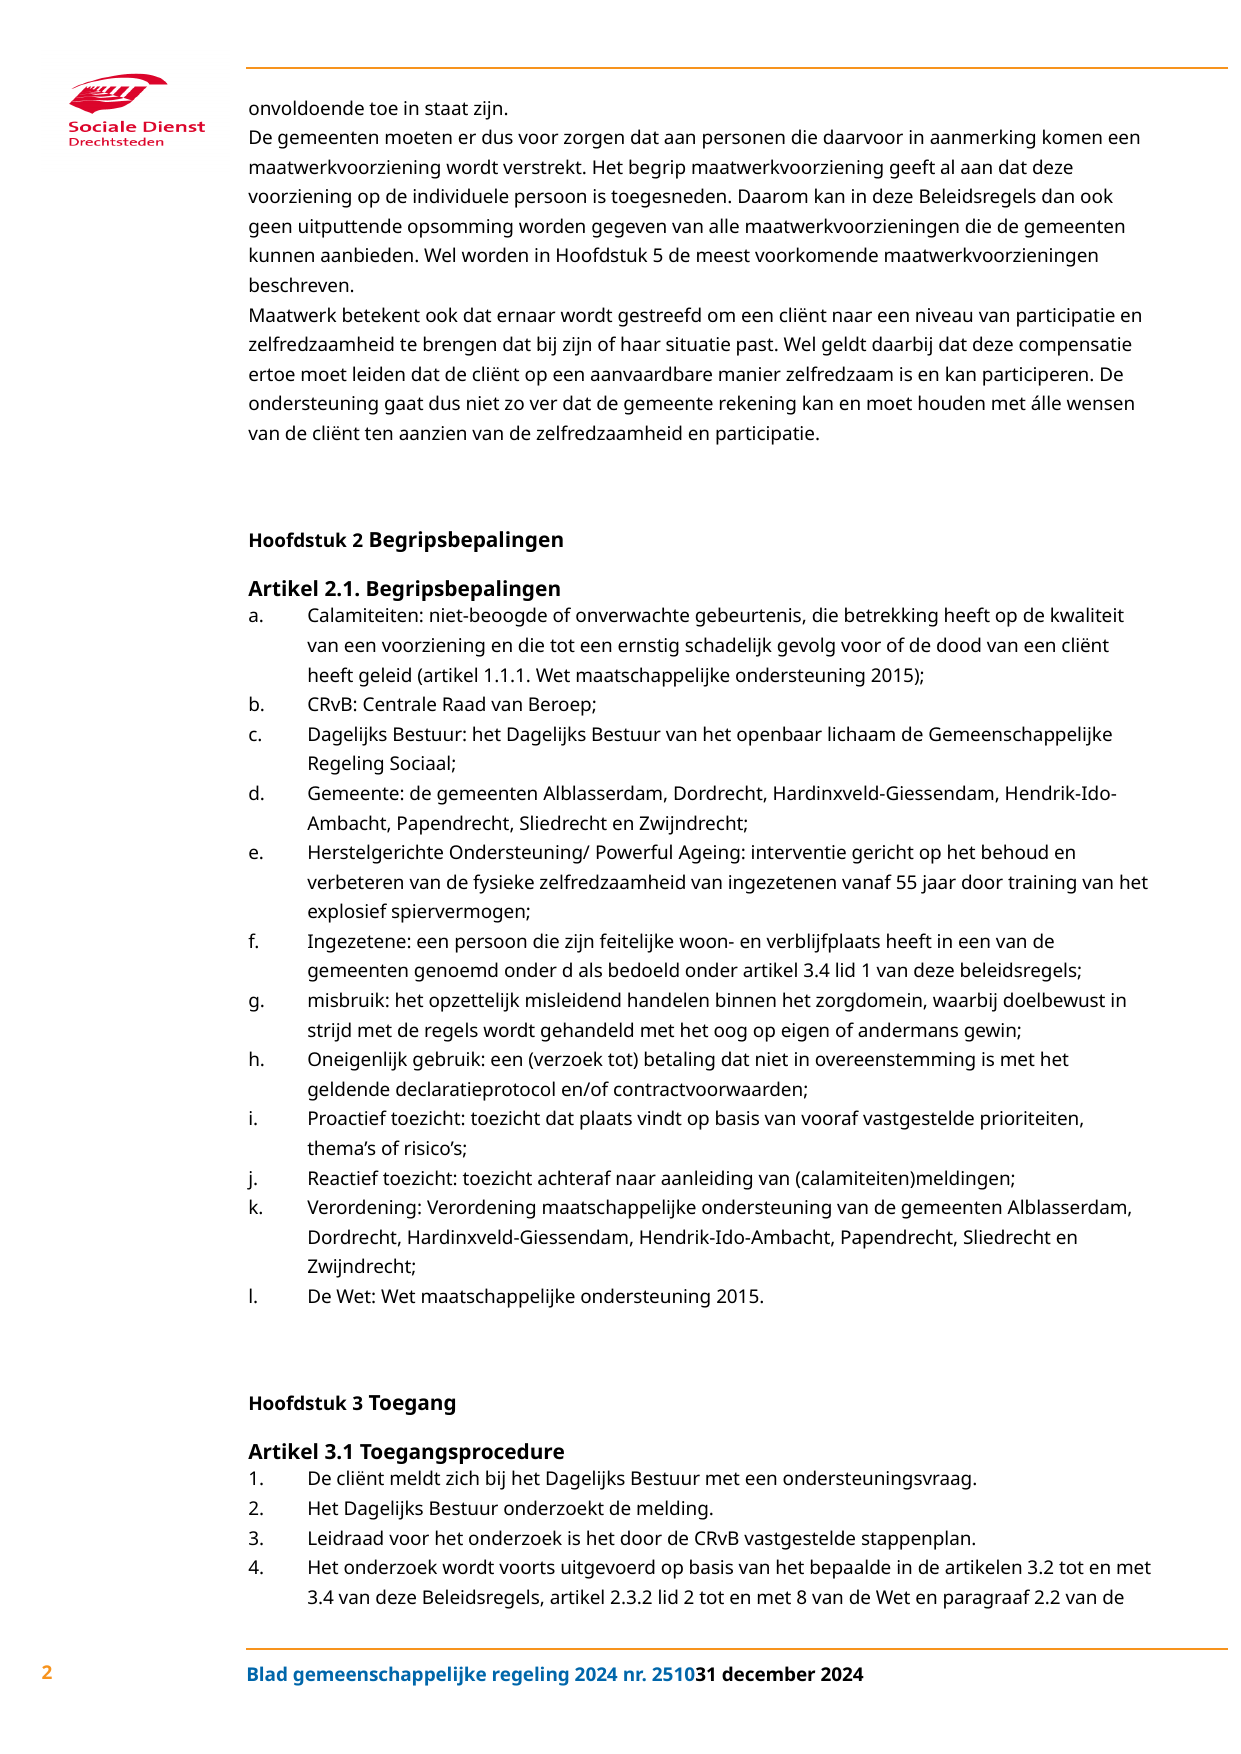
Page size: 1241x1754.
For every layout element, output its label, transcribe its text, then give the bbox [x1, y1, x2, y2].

list Calamiteiten: niet-beoogde of onverwachte gebeurtenis, die betrekking heeft op de kwaliteit van een voorziening en die tot een ernstig schadelijk gevolg voor of de dood van een cliënt heeft geleid (artikel 1.1.1. Wet maatschappelijke ondersteuning 2015); [248, 603, 1152, 688]
list Leidraad voor het onderzoek is het door de CRvB vastgestelde stappenplan. [248, 1525, 1152, 1551]
list Oneigenlijk gebruik: een (verzoek tot) betaling dat niet in overeenstemming is met het geldende declaratieprotocol en/of contractvoorwaarden; [248, 1046, 1152, 1102]
text Maatwerk betekent ook dat ernaar wordt gestreefd om een cliënt naar een niveau van participatie en zelfredzaamheid te brengen dat bij zijn of haar situatie past. Wel geldt daarbij dat deze compensatie ertoe moet leiden dat de cliënt op een aanvaardbare manier zelfredzaam is en kan participeren. De ondersteuning gaat dus niet zo ver dat de gemeente rekening kan en moet houden met álle wensen van de cliënt ten aanzien van de zelfredzaamheid en participatie. [248, 302, 1152, 446]
text De gemeenten moeten er dus voor zorgen dat aan personen die daarvoor in aanmerking komen een maatwerkvoorziening wordt verstrekt. Het begrip maatwerkvoorziening geeft al aan dat deze voorziening op de individuele persoon is toegesneden. Daarom kan in deze Beleidsregels dan ook geen uitputtende opsomming worden gegeven van alle maatwerkvoorzieningen die de gemeenten kunnen aanbieden. Wel worden in Hoofdstuk 5 de meest voorkomende maatwerkvoorzieningen beschreven. [248, 124, 1152, 298]
list De cliënt meldt zich bij het Dagelijks Bestuur met een ondersteuningsvraag. [248, 1466, 1152, 1491]
list Ingezetene: een persoon die zijn feitelijke woon- en verblijfplaats heeft in een van de gemeenten genoemd onder d als bedoeld onder artikel 3.4 lid 1 van deze beleidsregels; [248, 928, 1152, 983]
list Proactief toezicht: toezicht dat plaats vindt op basis van vooraf vastgestelde prioriteiten, thema’s of risico’s; [248, 1106, 1152, 1161]
picture [41, 47, 231, 172]
text Hoofdstuk 3 Toegang [248, 1388, 1152, 1416]
list Het onderzoek wordt voorts uitgevoerd op basis van het bepaalde in de artikelen 3.2 tot en met 3.4 van deze Beleidsregels, artikel 2.3.2 lid 2 tot en met 8 van de Wet en paragraaf 2.2 van de [248, 1554, 1152, 1610]
list Reactief toezicht: toezicht achteraf naar aanleiding van (calamiteiten)meldingen; [248, 1165, 1152, 1191]
list Het Dagelijks Bestuur onderzoekt de melding. [248, 1495, 1152, 1521]
list De Wet: Wet maatschappelijke ondersteuning 2015. [248, 1283, 1152, 1309]
text Hoofdstuk 2 Begripsbepalingen [248, 525, 1152, 553]
list misbruik: het opzettelijk misleidend handelen binnen het zorgdomein, waarbij doelbewust in strijd met de regels wordt gehandeld met het oog op eigen of andermans gewin; [248, 987, 1152, 1043]
list CRvB: Centrale Raad van Beroep; [248, 691, 1152, 717]
list Herstelgerichte Ondersteuning/ Powerful Ageing: interventie gericht op het behoud en verbeteren van de fysieke zelfredzaamheid van ingezetenen vanaf 55 jaar door training van het explosief spiervermogen; [248, 839, 1152, 924]
text Artikel 3.1 Toegangsprocedure [248, 1437, 1152, 1466]
list Verordening: Verordening maatschappelijke ondersteuning van de gemeenten Alblasserdam, Dordrecht, Hardinxveld-Giessendam, Hendrik-Ido-Ambacht, Papendrecht, Sliedrecht en Zwijndrecht; [248, 1194, 1152, 1279]
text onvoldoende toe in staat zijn. [248, 95, 1152, 121]
list Gemeente: de gemeenten Alblasserdam, Dordrecht, Hardinxveld-Giessendam, Hendrik-Ido-Ambacht, Papendrecht, Sliedrecht en Zwijndrecht; [248, 780, 1152, 836]
text Artikel 2.1. Begripsbepalingen [248, 574, 1152, 603]
list Dagelijks Bestuur: het Dagelijks Bestuur van het openbaar lichaam de Gemeenschappelijke Regeling Sociaal; [248, 721, 1152, 776]
